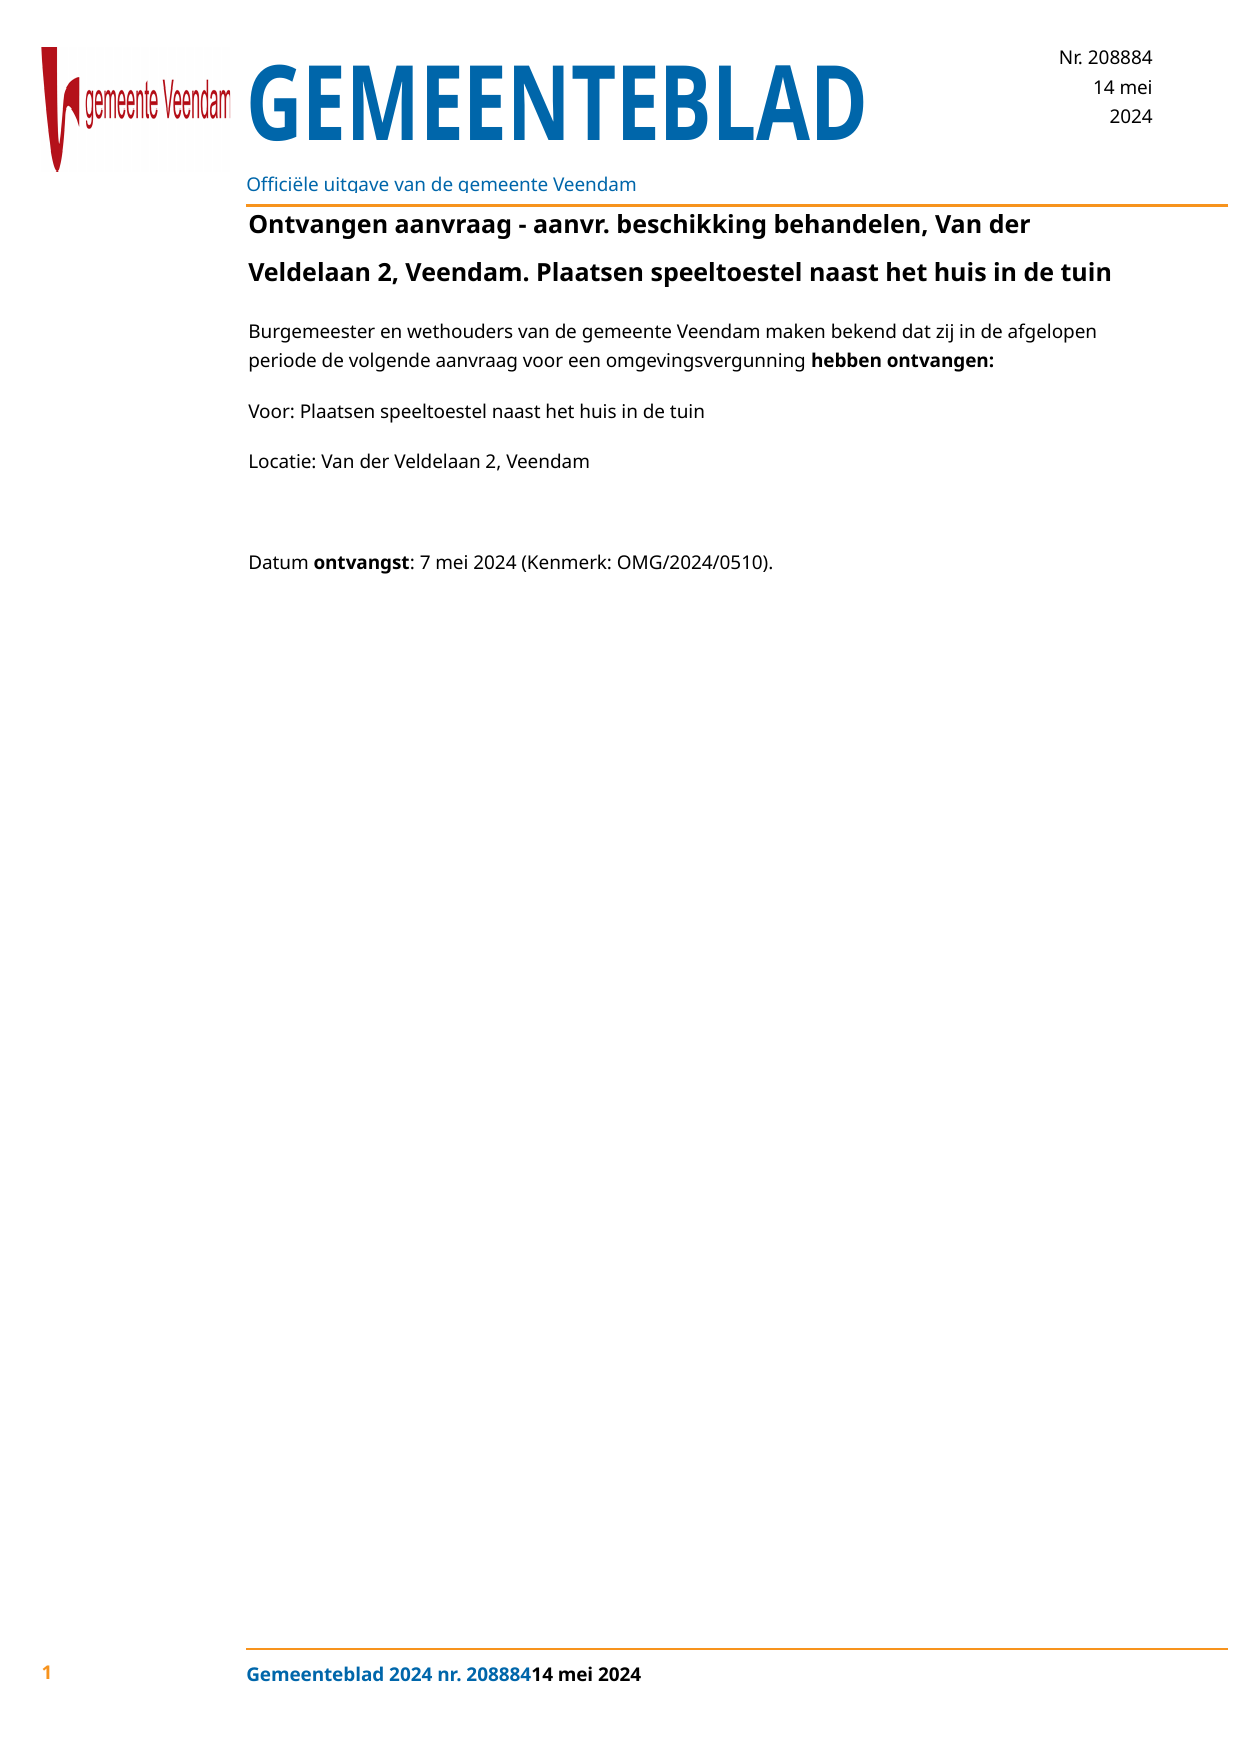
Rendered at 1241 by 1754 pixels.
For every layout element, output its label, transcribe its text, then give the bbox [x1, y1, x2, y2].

text Voor: Plaatsen speeltoestel naast het huis in de tuin [248, 398, 1152, 424]
text Ontvangen aanvraag - aanvr. beschikking behandelen, Van der Veldelaan 2, Veendam. Plaatsen speeltoestel naast het huis in de tuin [248, 207, 1152, 288]
text Datum ontvangst: 7 mei 2024 (Kenmerk: OMG/2024/0510). [248, 549, 1152, 575]
text Burgemeester en wethouders van de gemeente Veendam maken bekend dat zij in de afgelopen periode de volgende aanvraag voor een omgevingsvergunning hebben ontvangen: [248, 318, 1152, 373]
text Locatie: Van der Veldelaan 2, Veendam [248, 448, 1152, 474]
picture [41, 47, 231, 172]
